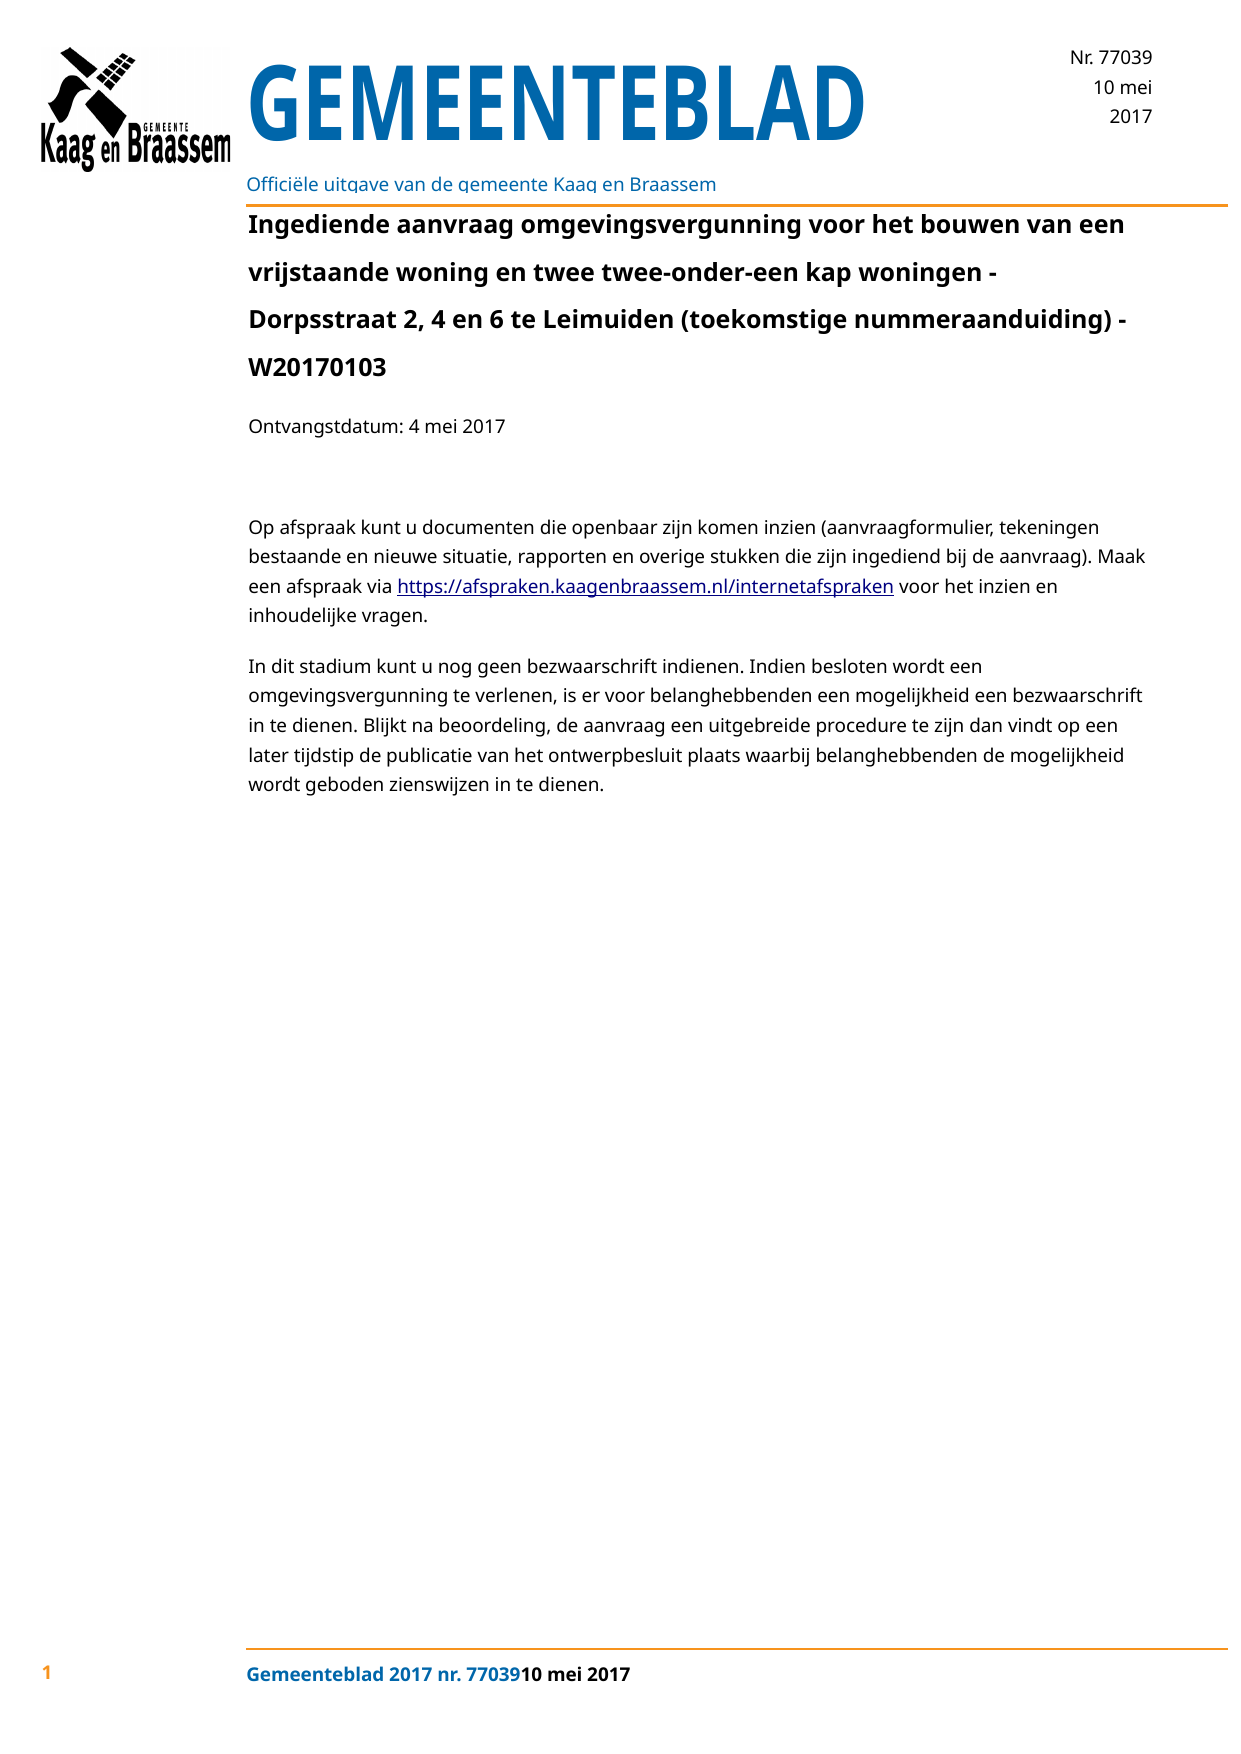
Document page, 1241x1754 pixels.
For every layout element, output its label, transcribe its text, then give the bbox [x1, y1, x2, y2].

text Ingediende aanvraag omgevingsvergunning voor het bouwen van een vrijstaande woning en twee twee-onder-een kap woningen - Dorpsstraat 2, 4 en 6 te Leimuiden (toekomstige nummeraanduiding) - W20170103 [248, 207, 1152, 384]
text In dit stadium kunt u nog geen bezwaarschrift indienen. Indien besloten wordt een omgevingsvergunning te verlenen, is er voor belanghebbenden een mogelijkheid een bezwaarschrift in te dienen. Blijkt na beoordeling, de aanvraag een uitgebreide procedure te zijn dan vindt op een later tijdstip de publicatie van het ontwerpbesluit plaats waarbij belanghebbenden de mogelijkheid wordt geboden zienswijzen in te dienen. [248, 653, 1152, 797]
text Op afspraak kunt u documenten die openbaar zijn komen inzien (aanvraagformulier, tekeningen bestaande en nieuwe situatie, rapporten en overige stukken die zijn ingediend bij de aanvraag). Maak een afspraak via https://afspraken.kaagenbraassem.nl/internetafspraken voor het inzien en inhoudelijke vragen. [248, 514, 1152, 628]
text Ontvangstdatum: 4 mei 2017 [248, 413, 1152, 439]
picture [41, 47, 231, 172]
